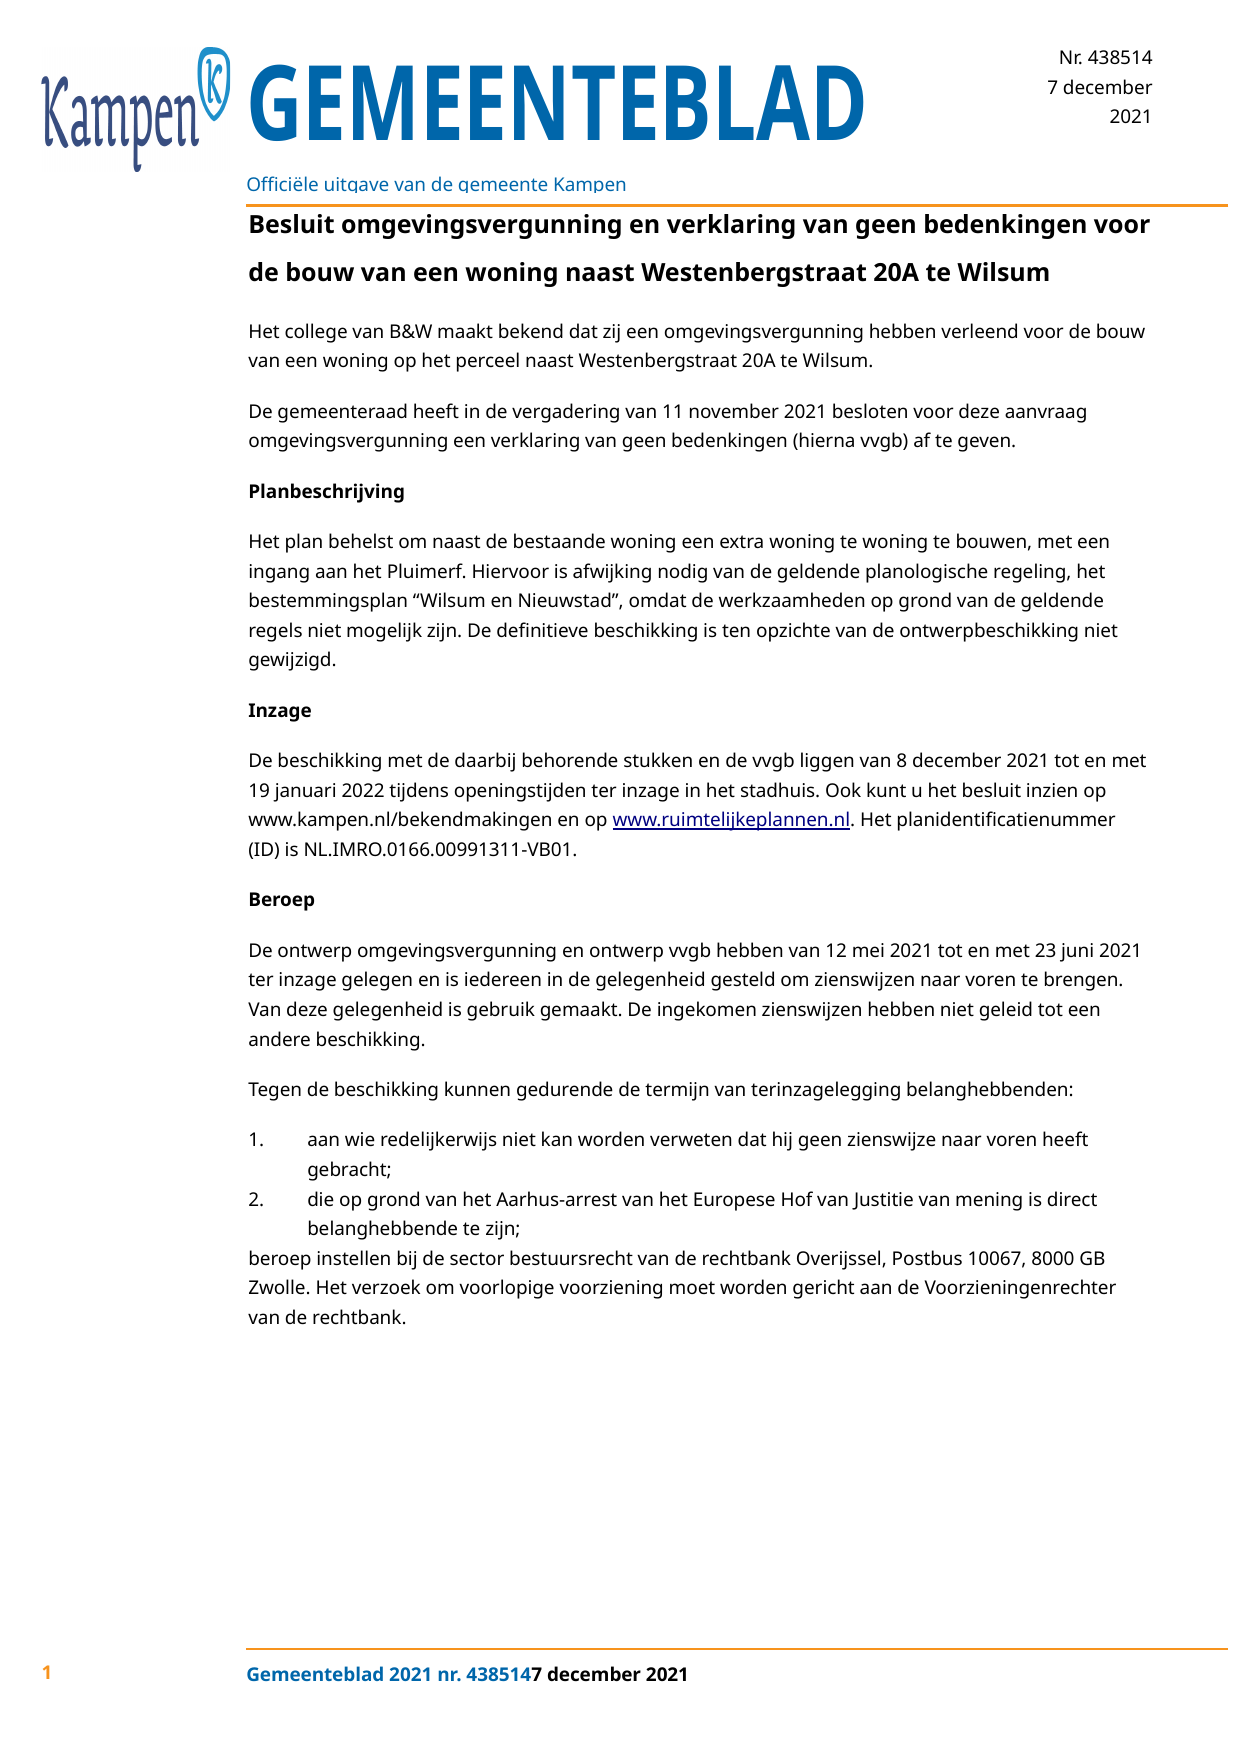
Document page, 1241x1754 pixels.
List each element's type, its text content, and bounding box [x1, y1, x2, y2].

text Beroep [248, 887, 1152, 912]
list die op grond van het Aarhus-arrest van het Europese Hof van Justitie van mening is direct belanghebbende te zijn; [248, 1186, 1152, 1241]
text De gemeenteraad heeft in de vergadering van 11 november 2021 besloten voor deze aanvraag omgevingsvergunning een verklaring van geen bedenkingen (hierna vvgb) af te geven. [248, 398, 1152, 453]
list aan wie redelijkerwijs niet kan worden verweten dat hij geen zienswijze naar voren heeft gebracht; [248, 1127, 1152, 1182]
picture [41, 47, 231, 172]
text De ontwerp omgevingsvergunning en ontwerp vvgb hebben van 12 mei 2021 tot en met 23 juni 2021 ter inzage gelegen en is iedereen in de gelegenheid gesteld om zienswijzen naar voren te brengen. Van deze gelegenheid is gebruik gemaakt. De ingekomen zienswijzen hebben niet geleid tot een andere beschikking. [248, 937, 1152, 1052]
text Besluit omgevingsvergunning en verklaring van geen bedenkingen voor de bouw van een woning naast Westenbergstraat 20A te Wilsum [248, 207, 1152, 288]
text Inzage [248, 697, 1152, 723]
text Het college van B&W maakt bekend dat zij een omgevingsvergunning hebben verleend voor de bouw van een woning op het perceel naast Westenbergstraat 20A te Wilsum. [248, 318, 1152, 373]
text Tegen de beschikking kunnen gedurende de termijn van terinzagelegging belanghebbenden: [248, 1076, 1152, 1102]
text De beschikking met de daarbij behorende stukken en de vvgb liggen van 8 december 2021 tot en met 19 januari 2022 tijdens openingstijden ter inzage in het stadhuis. Ook kunt u het besluit inzien op www.kampen.nl/bekendmakingen en op www.ruimtelijkeplannen.nl. Het planidentificatienummer (ID) is NL.IMRO.0166.00991311-VB01. [248, 747, 1152, 862]
text beroep instellen bij de sector bestuursrecht van de rechtbank Overijssel, Postbus 10067, 8000 GB Zwolle. Het verzoek om voorlopige voorziening moet worden gericht aan de Voorzieningenrechter van de rechtbank. [248, 1245, 1152, 1330]
text Het plan behelst om naast de bestaande woning een extra woning te woning te bouwen, met een ingang aan het Pluimerf. Hiervoor is afwijking nodig van de geldende planologische regeling, het bestemmingsplan “Wilsum en Nieuwstad”, omdat de werkzaamheden op grond van de geldende regels niet mogelijk zijn. De definitieve beschikking is ten opzichte van de ontwerpbeschikking niet gewijzigd. [248, 528, 1152, 672]
text Planbeschrijving [248, 478, 1152, 504]
